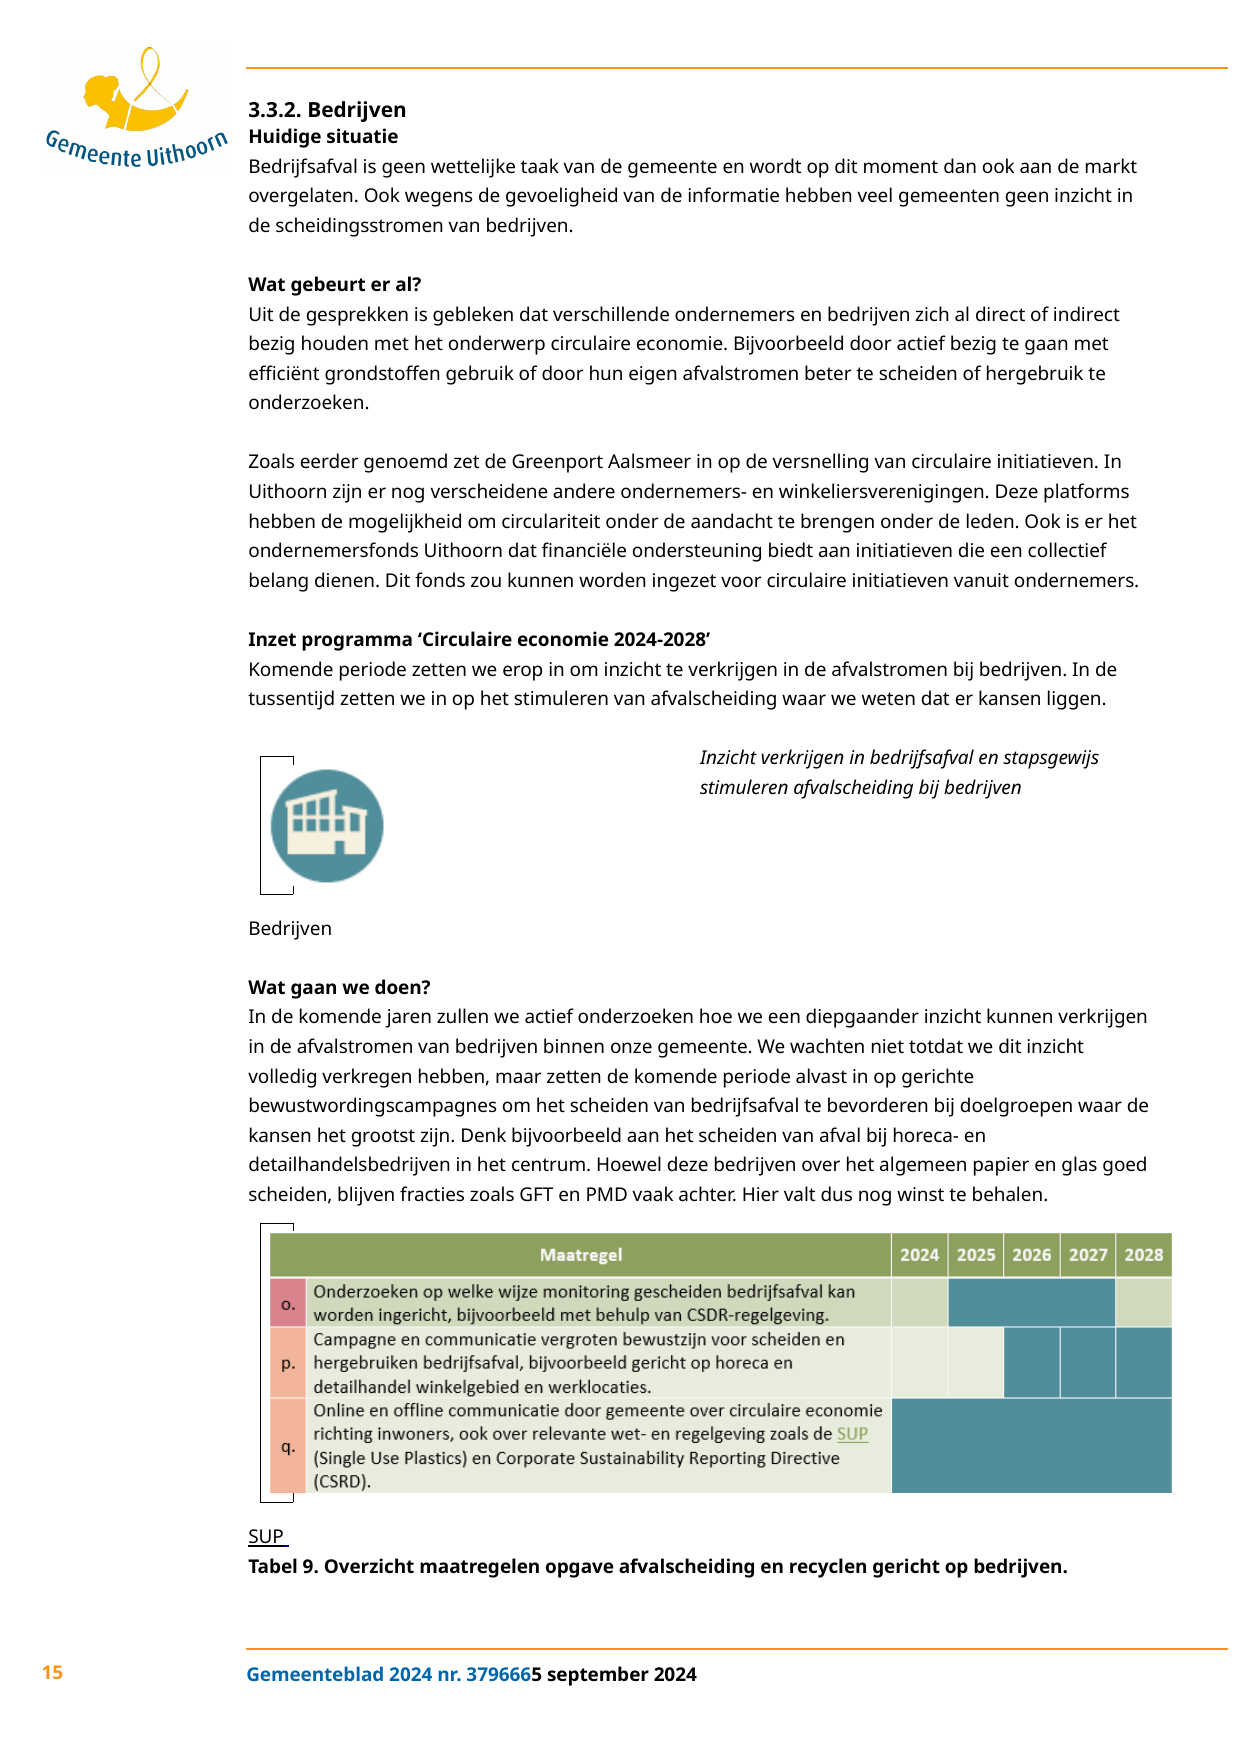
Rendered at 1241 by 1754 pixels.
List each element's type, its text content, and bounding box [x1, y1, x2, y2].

text Huidige situatie [248, 123, 1152, 149]
table_header Inzicht verkrijgen in bedrijfsafval en stapsgewijs stimuleren afvalscheiding bij bedrijven [700, 745, 1152, 941]
picture [268, 1231, 1173, 1493]
text Wat gaan we doen? [248, 974, 1152, 1000]
text Uit de gesprekken is gebleken dat verschillende ondernemers en bedrijven zich al direct of indirect bezig houden met het onderwerp circulaire economie. Bijvoorbeeld door actief bezig te gaan met efficiënt grondstoffen gebruik of door hun eigen afvalstromen beter te scheiden of hergebruik te onderzoeken. [248, 301, 1152, 415]
text 3.3.2. Bedrijven [248, 95, 1152, 123]
text SUP [248, 1523, 1152, 1549]
text Tabel 9. Overzicht maatregelen opgave afvalscheiding en recyclen gericht op bedrijven. [248, 1553, 1152, 1579]
picture [41, 47, 231, 172]
picture [268, 765, 387, 886]
table_header Bedrijven [248, 745, 700, 941]
text Wat gebeurt er al? [248, 271, 1152, 297]
text Bedrijfsafval is geen wettelijke taak van de gemeente en wordt op dit moment dan ook aan de markt overgelaten. Ook wegens de gevoeligheid van de informatie hebben veel gemeenten geen inzicht in de scheidingsstromen van bedrijven. [248, 153, 1152, 238]
text Inzet programma ‘Circulaire economie 2024-2028’ [248, 626, 1152, 652]
text Komende periode zetten we erop in om inzicht te verkrijgen in de afvalstromen bij bedrijven. In de tussentijd zetten we in op het stimuleren van afvalscheiding waar we weten dat er kansen liggen. [248, 656, 1152, 711]
text In de komende jaren zullen we actief onderzoeken hoe we een diepgaander inzicht kunnen verkrijgen in de afvalstromen van bedrijven binnen onze gemeente. We wachten niet totdat we dit inzicht volledig verkregen hebben, maar zetten de komende periode alvast in op gerichte bewustwordingscampagnes om het scheiden van bedrijfsafval te bevorderen bij doelgroepen waar de kansen het grootst zijn. Denk bijvoorbeeld aan het scheiden van afval bij horeca- en detailhandelsbedrijven in het centrum. Hoewel deze bedrijven over het algemeen papier en glas goed scheiden, blijven fracties zoals GFT en PMD vaak achter. Hier valt dus nog winst te behalen. [248, 1004, 1152, 1207]
text Zoals eerder genoemd zet de Greenport Aalsmeer in op de versnelling van circulaire initiatieven. In Uithoorn zijn er nog verscheidene andere ondernemers- en winkeliersverenigingen. Deze platforms hebben de mogelijkheid om circulariteit onder de aandacht te brengen onder de leden. Ook is er het ondernemersfonds Uithoorn dat financiële ondersteuning biedt aan initiatieven die een collectief belang dienen. Dit fonds zou kunnen worden ingezet voor circulaire initiatieven vanuit ondernemers. [248, 449, 1152, 593]
